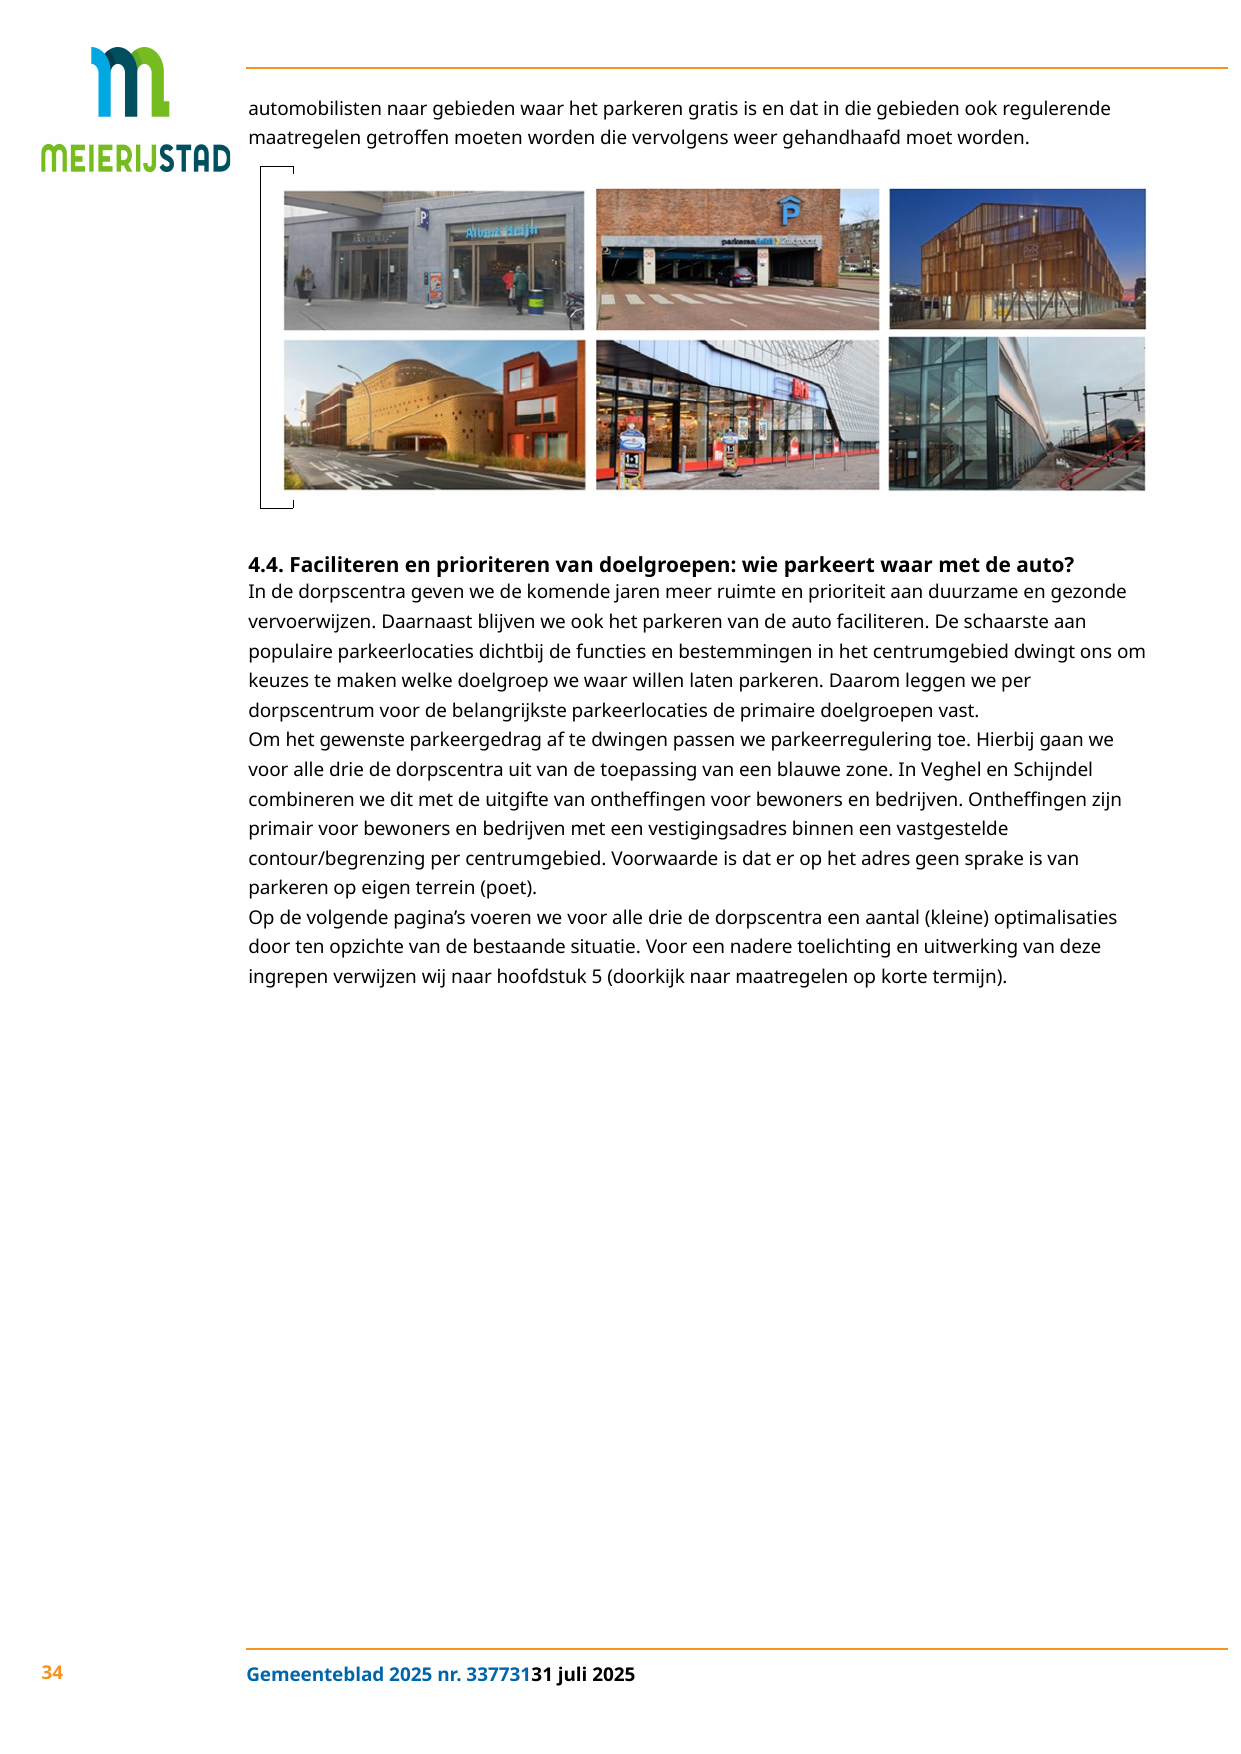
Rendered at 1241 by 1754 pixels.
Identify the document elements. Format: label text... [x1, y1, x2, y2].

picture [41, 47, 231, 172]
text In de dorpscentra geven we de komende jaren meer ruimte en prioriteit aan duurzame en gezonde vervoerwijzen. Daarnaast blijven we ook het parkeren van de auto faciliteren. De schaarste aan populaire parkeerlocaties dichtbij de functies en bestemmingen in het centrumgebied dwingt ons om keuzes te maken welke doelgroep we waar willen laten parkeren. Daarom leggen we per dorpscentrum voor de belangrijkste parkeerlocaties de primaire doelgroepen vast. [248, 579, 1152, 723]
text Op de volgende pagina’s voeren we voor alle drie de dorpscentra een aantal (kleine) optimalisaties door ten opzichte van de bestaande situatie. Voor een nadere toelichting en uitwerking van deze ingrepen verwijzen wij naar hoofdstuk 5 (doorkijk naar maatregelen op korte termijn). [248, 904, 1152, 989]
text automobilisten naar gebieden waar het parkeren gratis is en dat in die gebieden ook regulerende maatregelen getroffen moeten worden die vervolgens weer gehandhaafd moet worden. [248, 95, 1152, 150]
text 4.4. Faciliteren en prioriteren van doelgroepen: wie parkeert waar met de auto? [248, 550, 1152, 579]
picture [268, 174, 1173, 500]
text Om het gewenste parkeergedrag af te dwingen passen we parkeerregulering toe. Hierbij gaan we voor alle drie de dorpscentra uit van de toepassing van een blauwe zone. In Veghel en Schijndel combineren we dit met de uitgifte van ontheffingen voor bewoners en bedrijven. Ontheffingen zijn primair voor bewoners en bedrijven met een vestigingsadres binnen een vastgestelde contour/begrenzing per centrumgebied. Voorwaarde is dat er op het adres geen sprake is van parkeren op eigen terrein (poet). [248, 727, 1152, 900]
